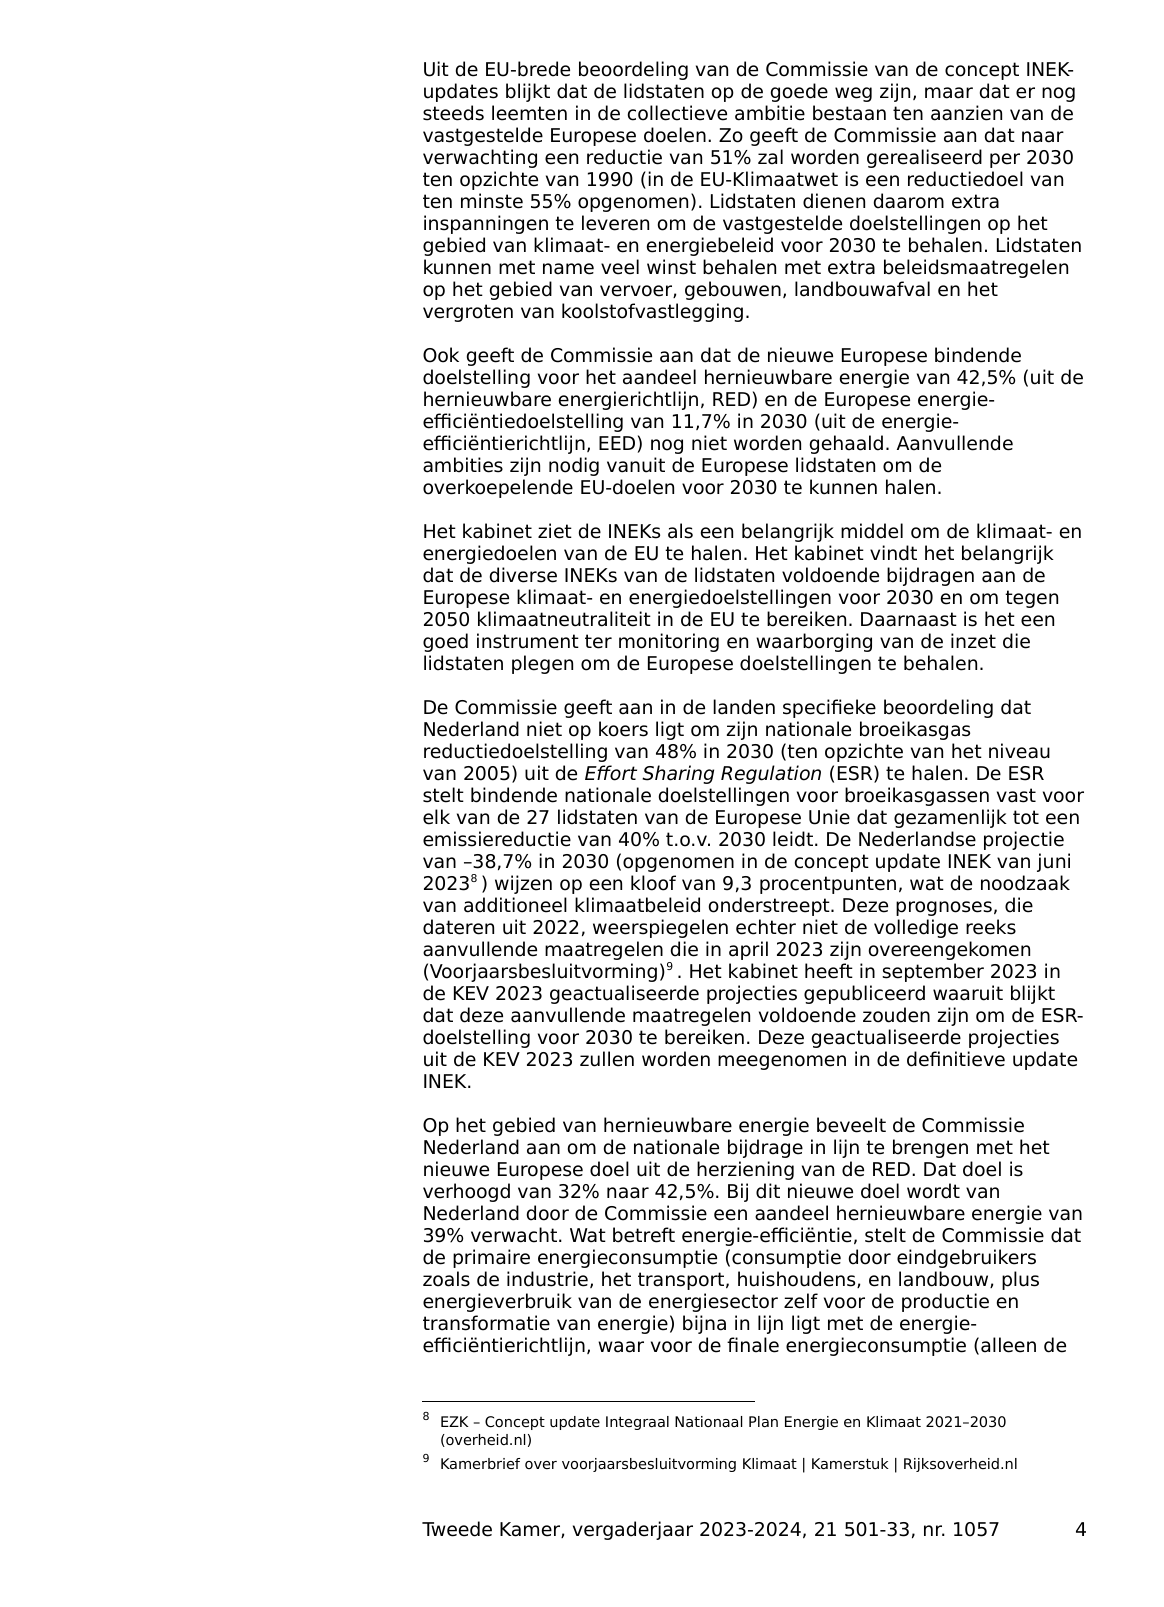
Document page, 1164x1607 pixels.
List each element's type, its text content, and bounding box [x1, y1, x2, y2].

text Op het gebied van hernieuwbare energie beveelt de Commissie Nederland aan om de nationale bijdrage in lijn te brengen met het nieuwe Europese doel uit de herziening van de RED. Dat doel is verhoogd van 32% naar 42,5%. Bij dit nieuwe doel wordt van Nederland door de Commissie een aandeel hernieuwbare energie van 39% verwacht. Wat betreft energie-efficiëntie, stelt de Commissie dat de primaire energieconsumptie (consumptie door eindgebruikers zoals de industrie, het transport, huishoudens, en landbouw, plus energieverbruik van de energiesector zelf voor de productie en transformatie van energie) bijna in lijn ligt met de energie-efficiëntierichtlijn, waar voor de finale energieconsumptie (alleen de [422, 1115, 1087, 1357]
text De Commissie geeft aan in de landen specifieke beoordeling dat Nederland niet op koers ligt om zijn nationale broeikasgas reductiedoelstelling van 48% in 2030 (ten opzichte van het niveau van 2005) uit de Effort Sharing Regulation (ESR) te halen. De ESR stelt bindende nationale doelstellingen voor broeikasgassen vast voor elk van de 27 lidstaten van de Europese Unie dat gezamenlijk tot een emissiereductie van 40% t.o.v. 2030 leidt. De Nederlandse projectie van –38,7% in 2030 (opgenomen in de concept update INEK van juni 2023) wijzen op een kloof van 9,3 procentpunten, wat de noodzaak van additioneel klimaatbeleid onderstreept. Deze prognoses, die dateren uit 2022, weerspiegelen echter niet de volledige reeks aanvullende maatregelen die in april 2023 zijn overeengekomen (Voorjaarsbesluitvorming). Het kabinet heeft in september 2023 in de KEV 2023 geactualiseerde projecties gepubliceerd waaruit blijkt dat deze aanvullende maatregelen voldoende zouden zijn om de ESR-doelstelling voor 2030 te bereiken. Deze geactualiseerde projecties uit de KEV 2023 zullen worden meegenomen in de definitieve update INEK. [422, 697, 1087, 1093]
text Uit de EU-brede beoordeling van de Commissie van de concept INEK-updates blijkt dat de lidstaten op de goede weg zijn, maar dat er nog steeds leemten in de collectieve ambitie bestaan ten aanzien van de vastgestelde Europese doelen. Zo geeft de Commissie aan dat naar verwachting een reductie van 51% zal worden gerealiseerd per 2030 ten opzichte van 1990 (in de EU-Klimaatwet is een reductiedoel van ten minste 55% opgenomen). Lidstaten dienen daarom extra inspanningen te leveren om de vastgestelde doelstellingen op het gebied van klimaat- en energiebeleid voor 2030 te behalen. Lidstaten kunnen met name veel winst behalen met extra beleidsmaatregelen op het gebied van vervoer, gebouwen, landbouwafval en het vergroten van koolstofvastlegging. [422, 59, 1087, 323]
text Het kabinet ziet de INEKs als een belangrijk middel om de klimaat- en energiedoelen van de EU te halen. Het kabinet vindt het belangrijk dat de diverse INEKs van de lidstaten voldoende bijdragen aan de Europese klimaat- en energiedoelstellingen voor 2030 en om tegen 2050 klimaatneutraliteit in de EU te bereiken. Daarnaast is het een goed instrument ter monitoring en waarborging van de inzet die lidstaten plegen om de Europese doelstellingen te behalen. [422, 521, 1087, 675]
text EZK – Concept update Integraal Nationaal Plan Energie en Klimaat 2021–2030 (overheid.nl) [422, 1410, 1087, 1449]
text Ook geeft de Commissie aan dat de nieuwe Europese bindende doelstelling voor het aandeel hernieuwbare energie van 42,5% (uit de hernieuwbare energierichtlijn, RED) en de Europese energie-efficiëntiedoelstelling van 11,7% in 2030 (uit de energie-efficiëntierichtlijn, EED) nog niet worden gehaald. Aanvullende ambities zijn nodig vanuit de Europese lidstaten om de overkoepelende EU-doelen voor 2030 te kunnen halen. [422, 345, 1087, 499]
text Kamerbrief over voorjaarsbesluitvorming Klimaat | Kamerstuk | Rijksoverheid.nl [422, 1452, 1087, 1474]
